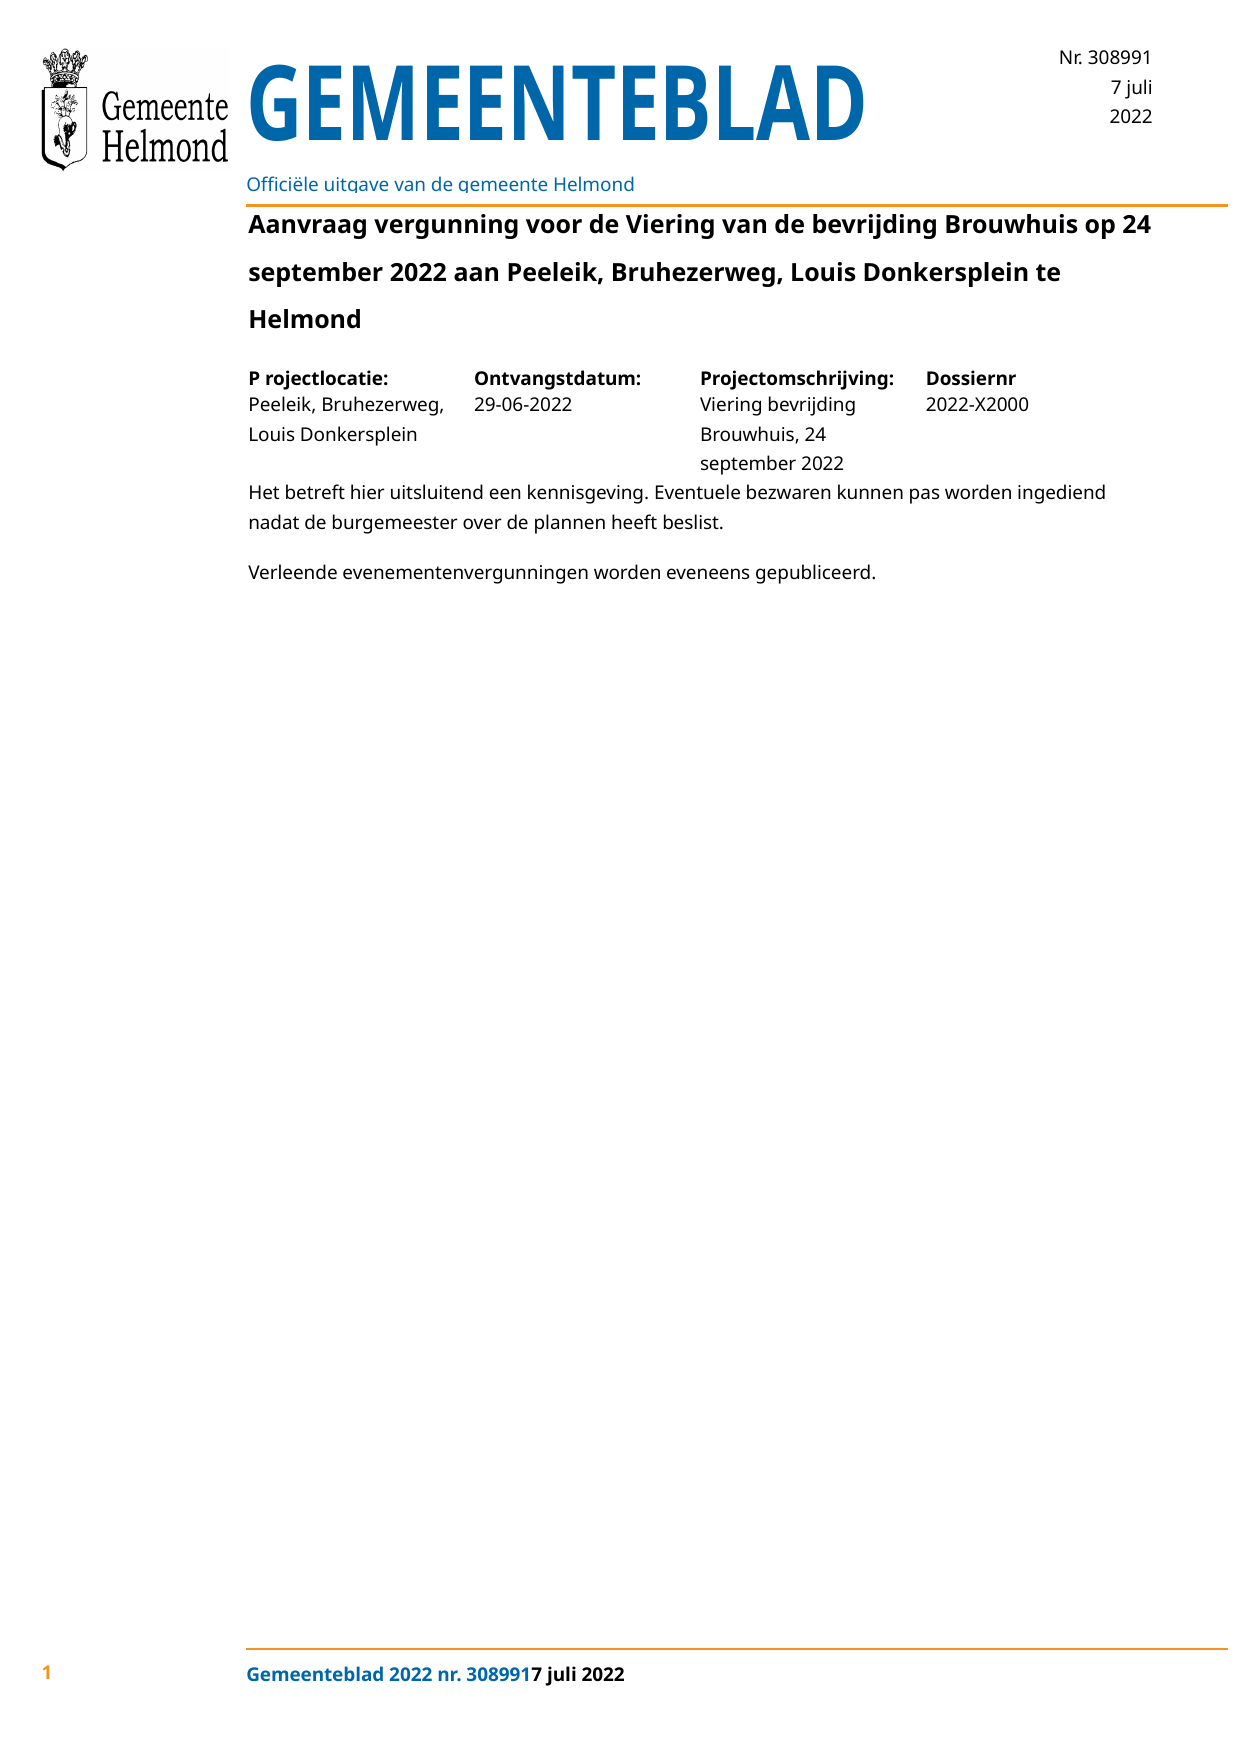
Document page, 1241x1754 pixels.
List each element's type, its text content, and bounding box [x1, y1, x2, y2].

table_header Dossiernr [926, 366, 1152, 391]
table_header Projectomschrijving: [700, 366, 926, 391]
table_cell Peeleik, Bruhezerweg, Louis Donkersplein [248, 391, 474, 476]
table_header P rojectlocatie: [248, 366, 474, 391]
table_cell 29-06-2022 [474, 391, 700, 476]
text Het betreft hier uitsluitend een kennisgeving. Eventuele bezwaren kunnen pas worden ingediend nadat de burgemeester over de plannen heeft beslist. [248, 479, 1152, 535]
text Verleende evenementenvergunningen worden eveneens gepubliceerd. [248, 559, 1152, 585]
table_cell Viering bevrijding Brouwhuis, 24 september 2022 [700, 391, 926, 476]
picture [41, 47, 231, 172]
table_cell 2022-X2000 [926, 391, 1152, 476]
table_header Ontvangstdatum: [474, 366, 700, 391]
text Aanvraag vergunning voor de Viering van de bevrijding Brouwhuis op 24 september 2022 aan Peeleik, Bruhezerweg, Louis Donkersplein te Helmond [248, 207, 1152, 336]
